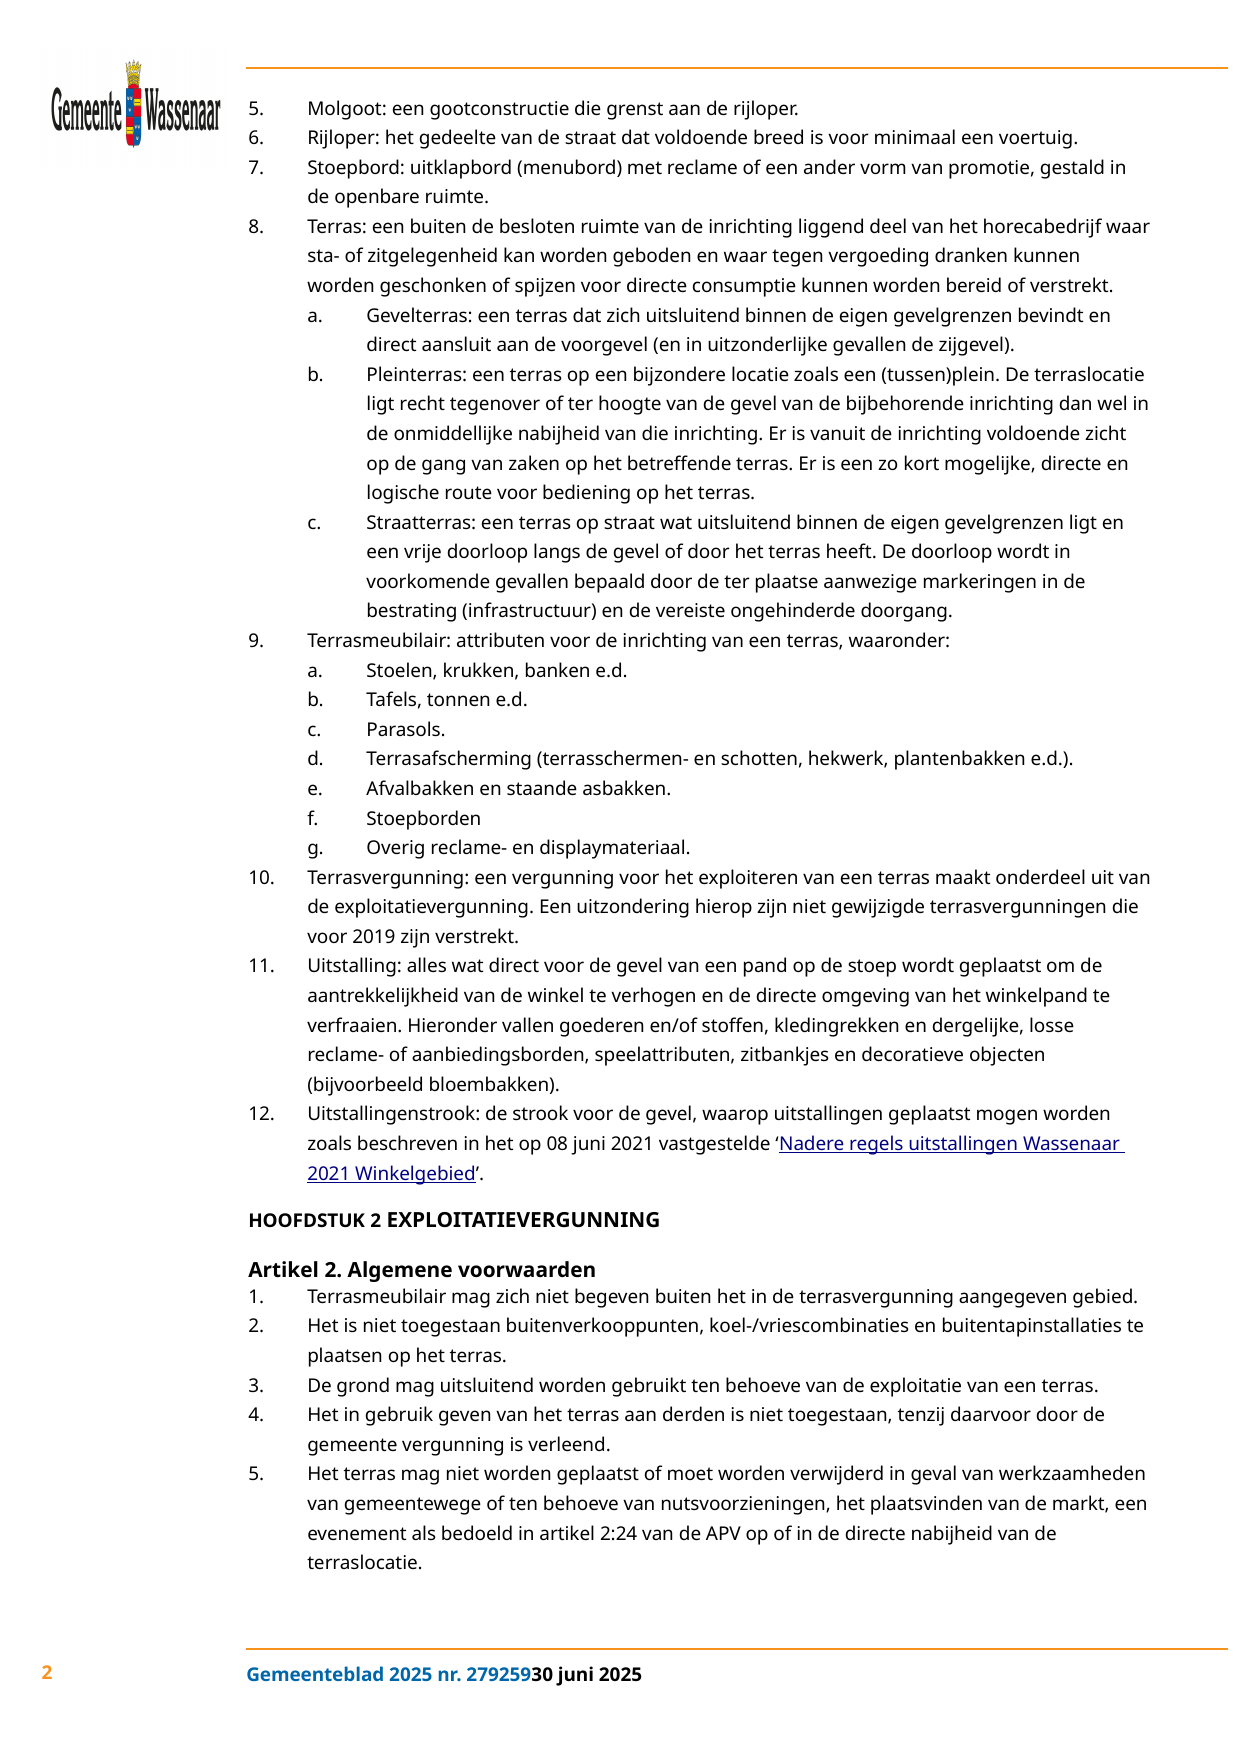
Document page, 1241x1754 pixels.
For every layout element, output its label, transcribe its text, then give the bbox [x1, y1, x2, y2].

list Stoepborden [307, 805, 1152, 831]
list Het in gebruik geven van het terras aan derden is niet toegestaan, tenzij daarvoor door de gemeente vergunning is verleend. [248, 1401, 1152, 1457]
list Terrasmeubilair mag zich niet begeven buiten het in de terrasvergunning aangegeven gebied. [248, 1283, 1152, 1309]
list Terrasvergunning: een vergunning voor het exploiteren van een terras maakt onderdeel uit van de exploitatievergunning. Een uitzondering hierop zijn niet gewijzigde terrasvergunningen die voor 2019 zijn verstrekt. [248, 864, 1152, 949]
list Uitstallingenstrook: de strook voor de gevel, waarop uitstallingen geplaatst mogen worden zoals beschreven in het op 08 juni 2021 vastgestelde ‘Nadere regels uitstallingen Wassenaar 2021 Winkelgebied’. [248, 1101, 1152, 1186]
list Stoelen, krukken, banken e.d. [307, 657, 1152, 683]
text Artikel 2. Algemene voorwaarden [248, 1255, 1152, 1283]
text HOOFDSTUK 2 EXPLOITATIEVERGUNNING [248, 1205, 1152, 1234]
list Overig reclame- en displaymateriaal. [307, 834, 1152, 860]
list Terrasmeubilair: attributen voor de inrichting van een terras, waaronder: [248, 627, 1152, 653]
list Terrasafscherming (terrasschermen- en schotten, hekwerk, plantenbakken e.d.). [307, 746, 1152, 771]
picture [41, 47, 231, 172]
list Uitstalling: alles wat direct voor de gevel van een pand op de stoep wordt geplaatst om de aantrekkelijkheid van de winkel te verhogen en de directe omgeving van het winkelpand te verfraaien. Hieronder vallen goederen en/of stoffen, kledingrekken en dergelijke, losse reclame- of aanbiedingsborden, speelattributen, zitbankjes en decoratieve objecten (bijvoorbeeld bloembakken). [248, 953, 1152, 1097]
list Terras: een buiten de besloten ruimte van de inrichting liggend deel van het horecabedrijf waar sta- of zitgelegenheid kan worden geboden en waar tegen vergoeding dranken kunnen worden geschonken of spijzen voor directe consumptie kunnen worden bereid of verstrekt. [248, 213, 1152, 298]
list Het terras mag niet worden geplaatst of moet worden verwijderd in geval van werkzaamheden van gemeentewege of ten behoeve van nutsvoorzieningen, het plaatsvinden van de markt, een evenement als bedoeld in artikel 2:24 van de APV op of in de directe nabijheid van de terraslocatie. [248, 1461, 1152, 1575]
list Gevelterras: een terras dat zich uitsluitend binnen de eigen gevelgrenzen bevindt en direct aansluit aan de voorgevel (en in uitzonderlijke gevallen de zijgevel). [307, 302, 1152, 357]
list Afvalbakken en staande asbakken. [307, 775, 1152, 801]
list Tafels, tonnen e.d. [307, 686, 1152, 712]
list Molgoot: een gootconstructie die grenst aan de rijloper. [248, 95, 1152, 121]
list Het is niet toegestaan buitenverkooppunten, koel-/vriescombinaties en buitentapinstallaties te plaatsen op het terras. [248, 1313, 1152, 1368]
list Rijloper: het gedeelte van de straat dat voldoende breed is voor minimaal een voertuig. [248, 124, 1152, 150]
list Pleinterras: een terras op een bijzondere locatie zoals een (tussen)plein. De terraslocatie ligt recht tegenover of ter hoogte van de gevel van de bijbehorende inrichting dan wel in de onmiddellijke nabijheid van die inrichting. Er is vanuit de inrichting voldoende zicht op de gang van zaken op het betreffende terras. Er is een zo kort mogelijke, directe en logische route voor bediening op het terras. [307, 361, 1152, 505]
list Stoepbord: uitklapbord (menubord) met reclame of een ander vorm van promotie, gestald in de openbare ruimte. [248, 154, 1152, 209]
list Parasols. [307, 716, 1152, 742]
list De grond mag uitsluitend worden gebruikt ten behoeve van de exploitatie van een terras. [248, 1372, 1152, 1398]
list Straatterras: een terras op straat wat uitsluitend binnen de eigen gevelgrenzen ligt en een vrije doorloop langs de gevel of door het terras heeft. De doorloop wordt in voorkomende gevallen bepaald door de ter plaatse aanwezige markeringen in de bestrating (infrastructuur) en de vereiste ongehinderde doorgang. [307, 509, 1152, 623]
